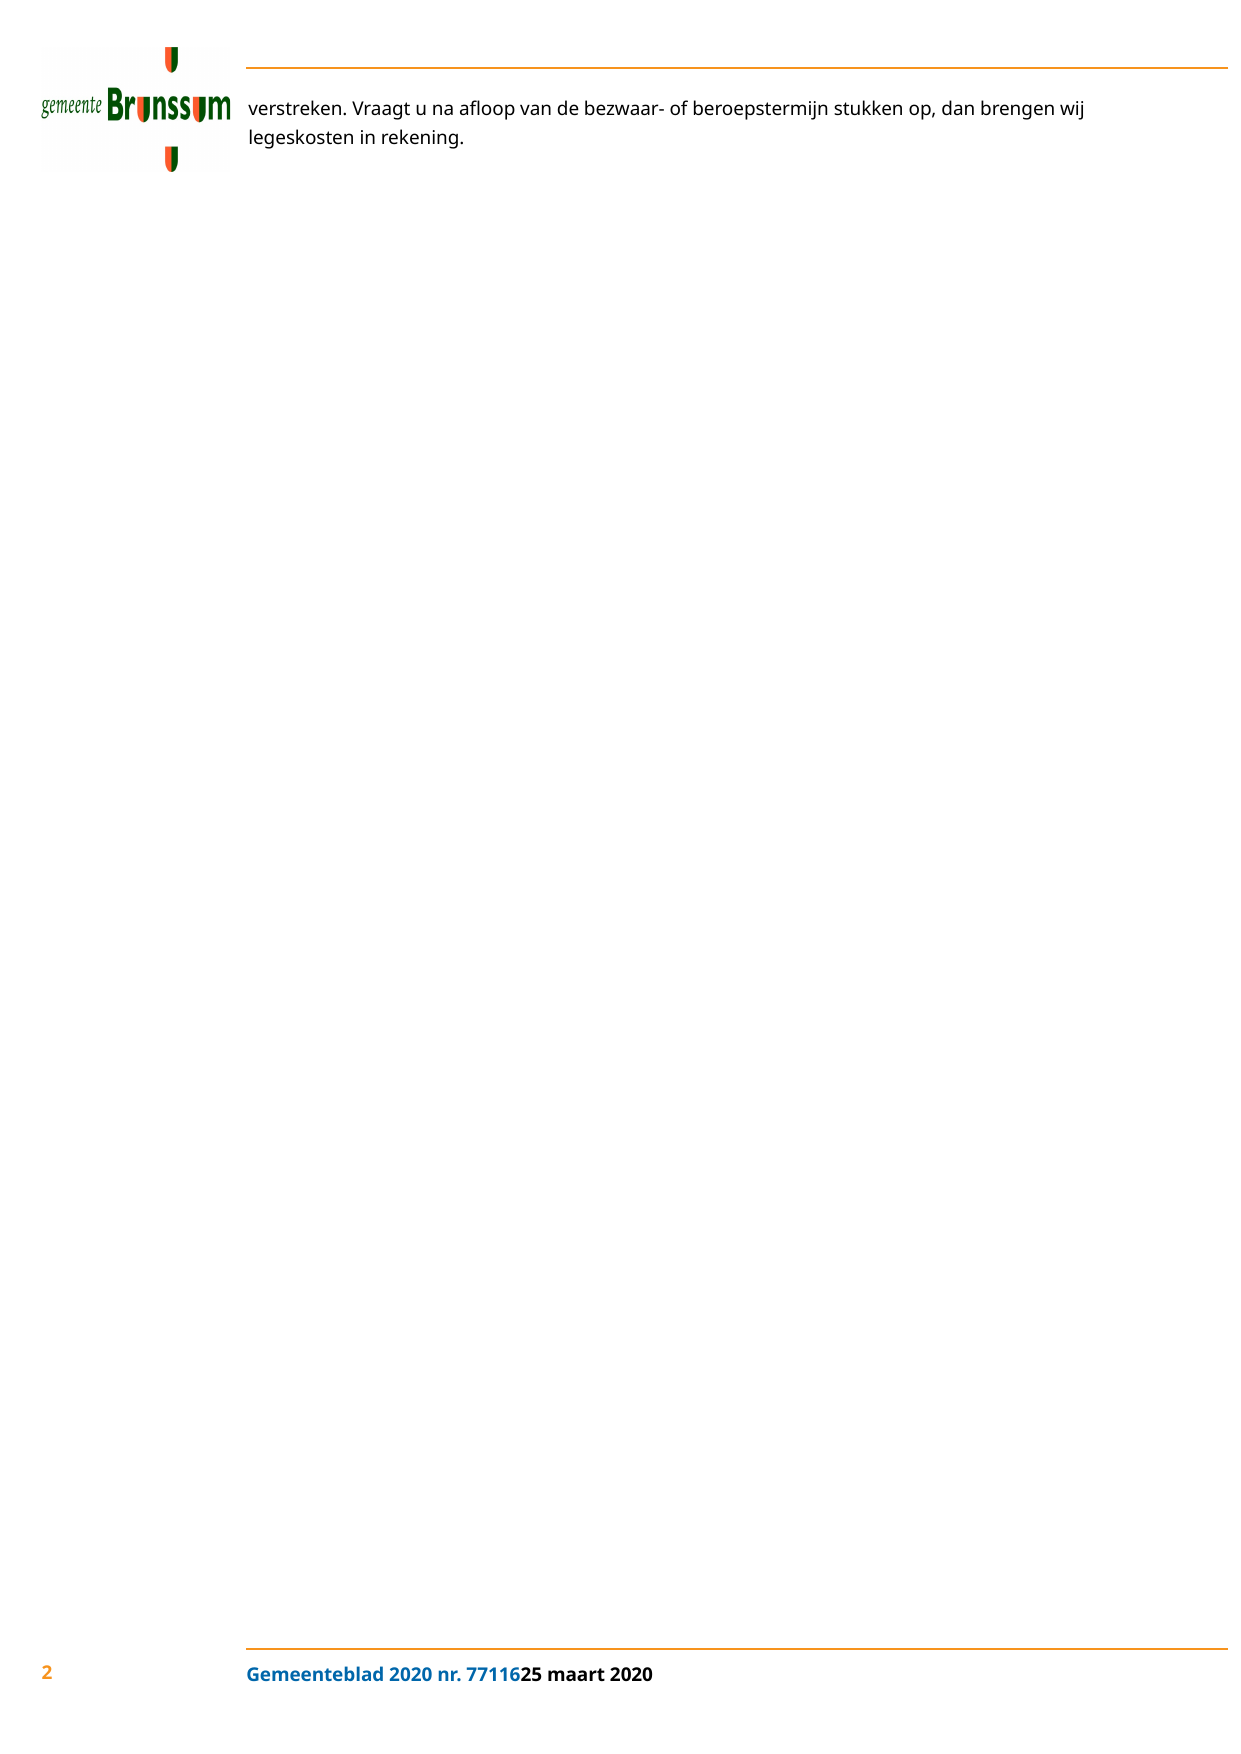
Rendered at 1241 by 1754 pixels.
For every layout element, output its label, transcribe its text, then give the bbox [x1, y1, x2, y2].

picture [41, 47, 231, 172]
text verstreken. Vraagt u na afloop van de bezwaar- of beroepstermijn stukken op, dan brengen wij legeskosten in rekening. [248, 95, 1152, 150]
